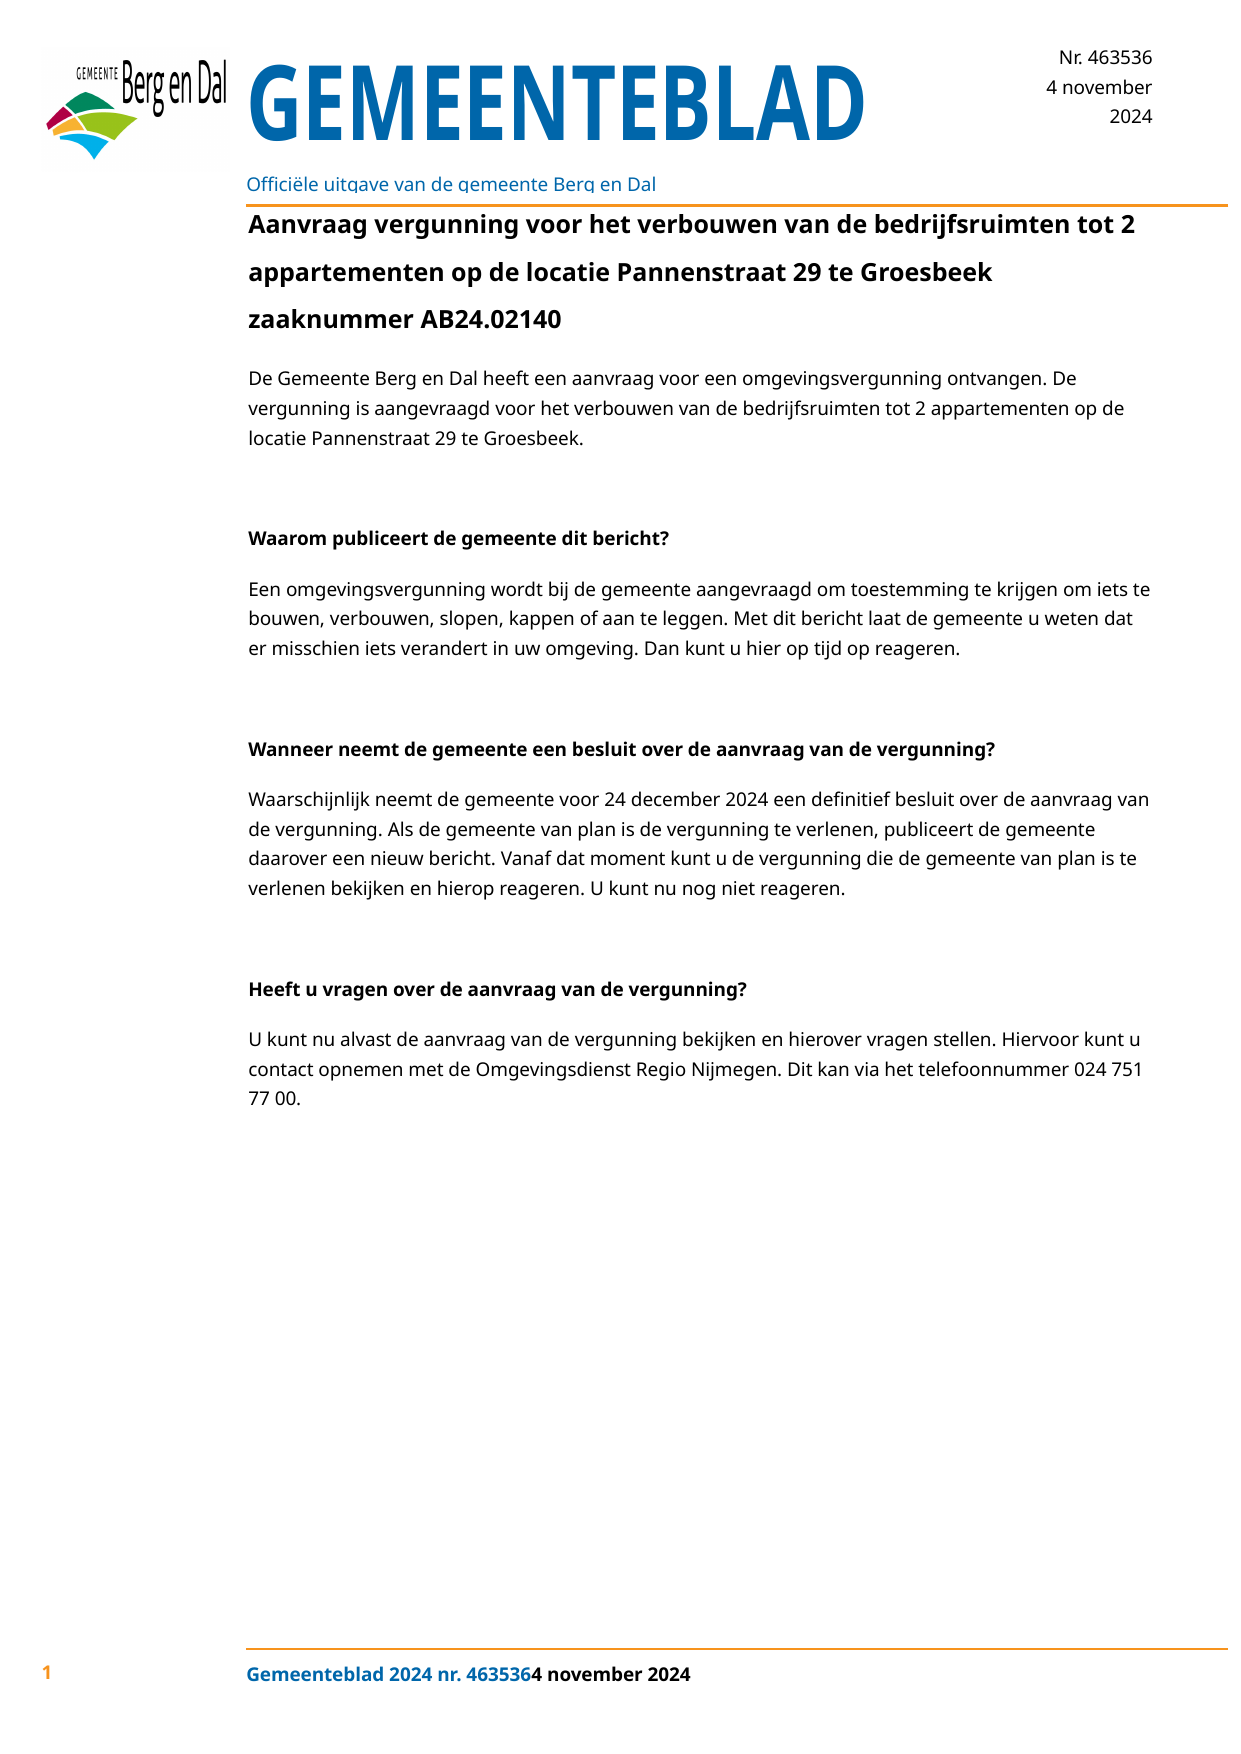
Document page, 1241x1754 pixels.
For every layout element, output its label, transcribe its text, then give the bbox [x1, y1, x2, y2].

text U kunt nu alvast de aanvraag van de vergunning bekijken en hierover vragen stellen. Hiervoor kunt u contact opnemen met de Omgevingsdienst Regio Nijmegen. Dit kan via het telefoonnummer 024 751 77 00. [248, 1026, 1152, 1111]
picture [41, 47, 231, 172]
text Aanvraag vergunning voor het verbouwen van de bedrijfsruimten tot 2 appartementen op de locatie Pannenstraat 29 te Groesbeek zaaknummer AB24.02140 [248, 207, 1152, 336]
text De Gemeente Berg en Dal heeft een aanvraag voor een omgevingsvergunning ontvangen. De vergunning is aangevraagd voor het verbouwen van de bedrijfsruimten tot 2 appartementen op de locatie Pannenstraat 29 te Groesbeek. [248, 366, 1152, 450]
text Waarschijnlijk neemt de gemeente voor 24 december 2024 een definitief besluit over de aanvraag van de vergunning. Als de gemeente van plan is de vergunning te verlenen, publiceert de gemeente daarover een nieuw bericht. Vanaf dat moment kunt u de vergunning die de gemeente van plan is te verlenen bekijken en hierop reageren. U kunt nu nog niet reageren. [248, 786, 1152, 901]
text Waarom publiceert de gemeente dit bericht? [248, 526, 1152, 551]
text Een omgevingsvergunning wordt bij de gemeente aangevraagd om toestemming te krijgen om iets te bouwen, verbouwen, slopen, kappen of aan te leggen. Met dit bericht laat de gemeente u weten dat er misschien iets verandert in uw omgeving. Dan kunt u hier op tijd op reageren. [248, 576, 1152, 661]
text Heeft u vragen over de aanvraag van de vergunning? [248, 976, 1152, 1002]
text Wanneer neemt de gemeente een besluit over de aanvraag van de vergunning? [248, 736, 1152, 762]
